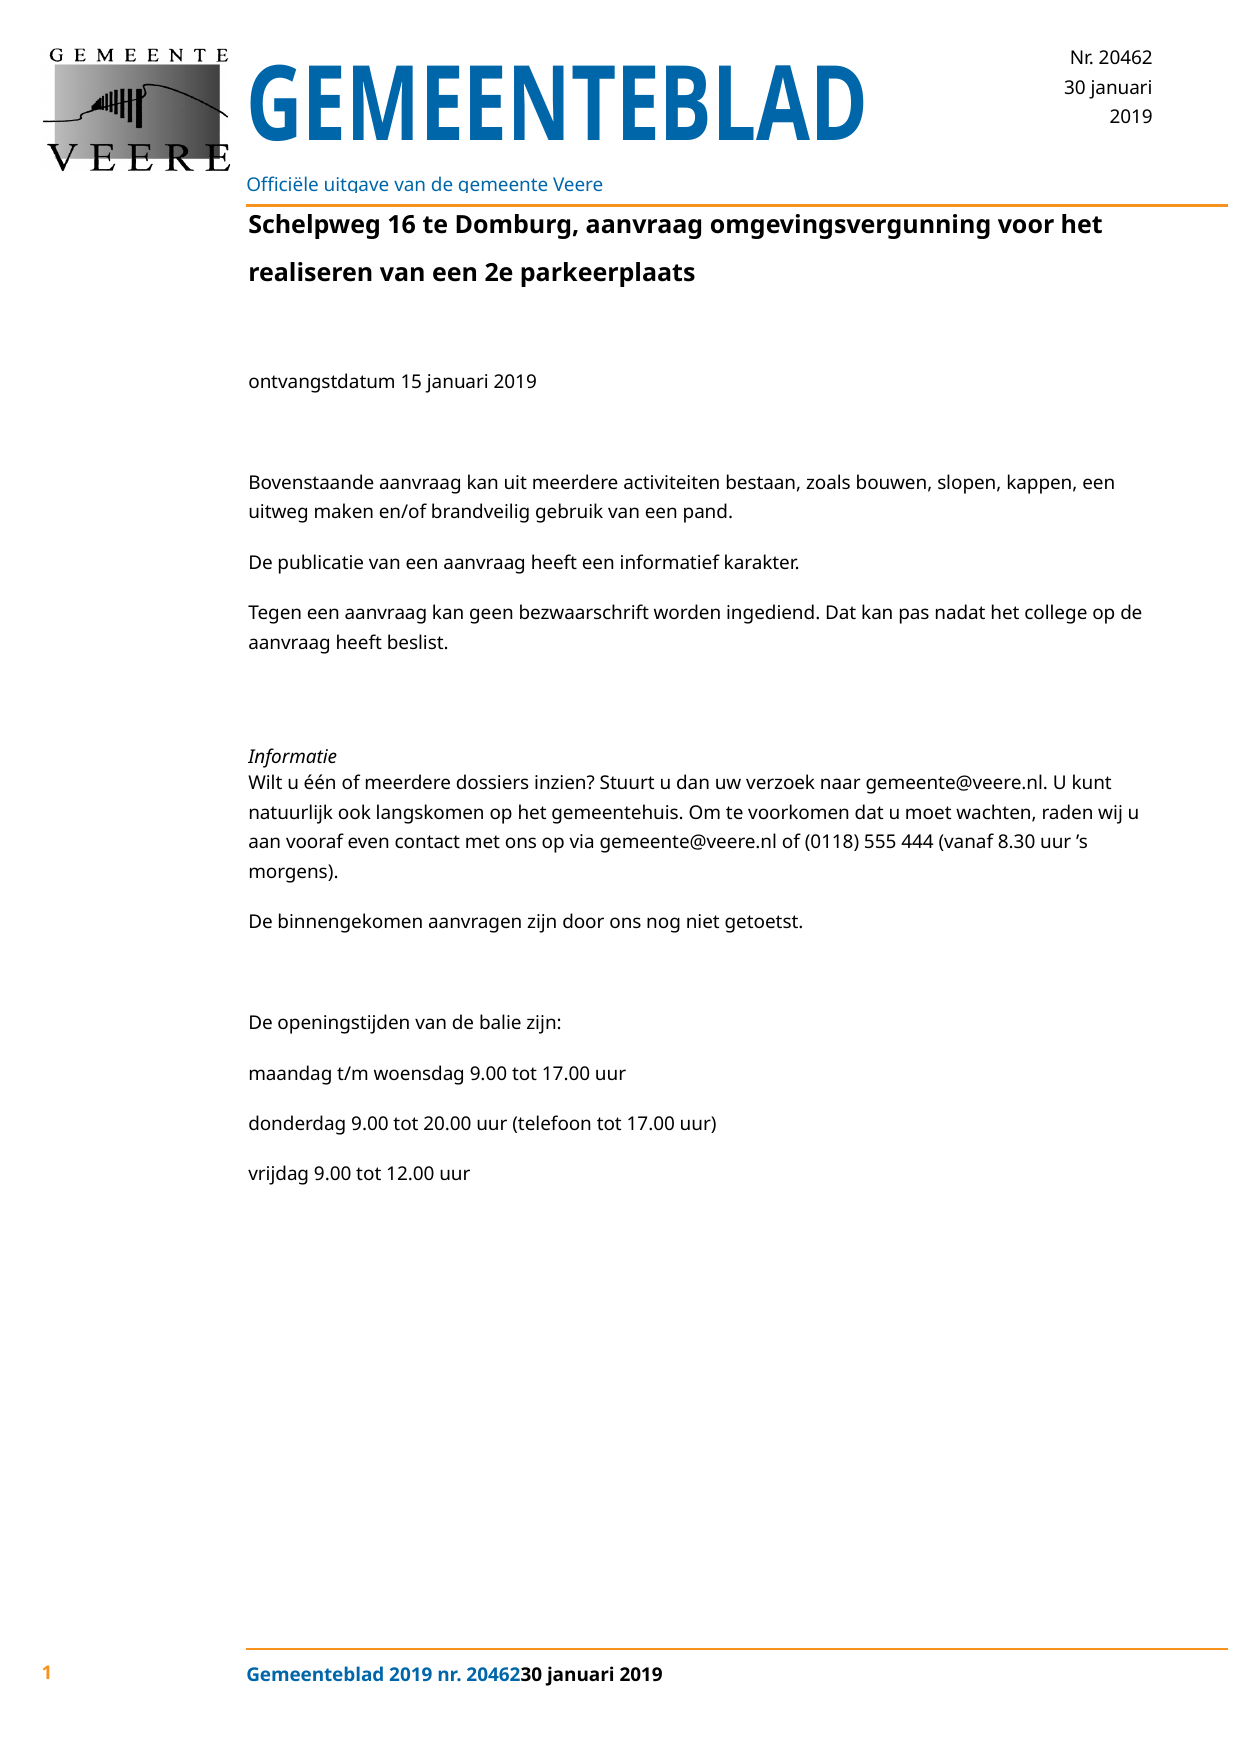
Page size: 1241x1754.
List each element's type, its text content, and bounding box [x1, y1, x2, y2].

text De openingstijden van de balie zijn: [248, 1009, 1152, 1035]
text De binnengekomen aanvragen zijn door ons nog niet getoetst. [248, 908, 1152, 934]
picture [41, 47, 231, 172]
text Bovenstaande aanvraag kan uit meerdere activiteiten bestaan, zoals bouwen, slopen, kappen, een uitweg maken en/of brandveilig gebruik van een pand. [248, 469, 1152, 524]
text donderdag 9.00 tot 20.00 uur (telefoon tot 17.00 uur) [248, 1110, 1152, 1136]
text Tegen een aanvraag kan geen bezwaarschrift worden ingediend. Dat kan pas nadat het college op de aanvraag heeft beslist. [248, 599, 1152, 655]
text ontvangstdatum 15 januari 2019 [248, 368, 1152, 394]
text Informatie [248, 743, 1152, 769]
text vrijdag 9.00 tot 12.00 uur [248, 1161, 1152, 1186]
text maandag t/m woensdag 9.00 tot 17.00 uur [248, 1060, 1152, 1085]
text Wilt u één of meerdere dossiers inzien? Stuurt u dan uw verzoek naar gemeente@veere.nl. U kunt natuurlijk ook langskomen op het gemeentehuis. Om te voorkomen dat u moet wachten, raden wij u aan vooraf even contact met ons op via gemeente@veere.nl of (0118) 555 444 (vanaf 8.30 uur ’s morgens). [248, 769, 1152, 884]
text De publicatie van een aanvraag heeft een informatief karakter. [248, 549, 1152, 575]
text Schelpweg 16 te Domburg, aanvraag omgevingsvergunning voor het realiseren van een 2e parkeerplaats [248, 207, 1152, 288]
